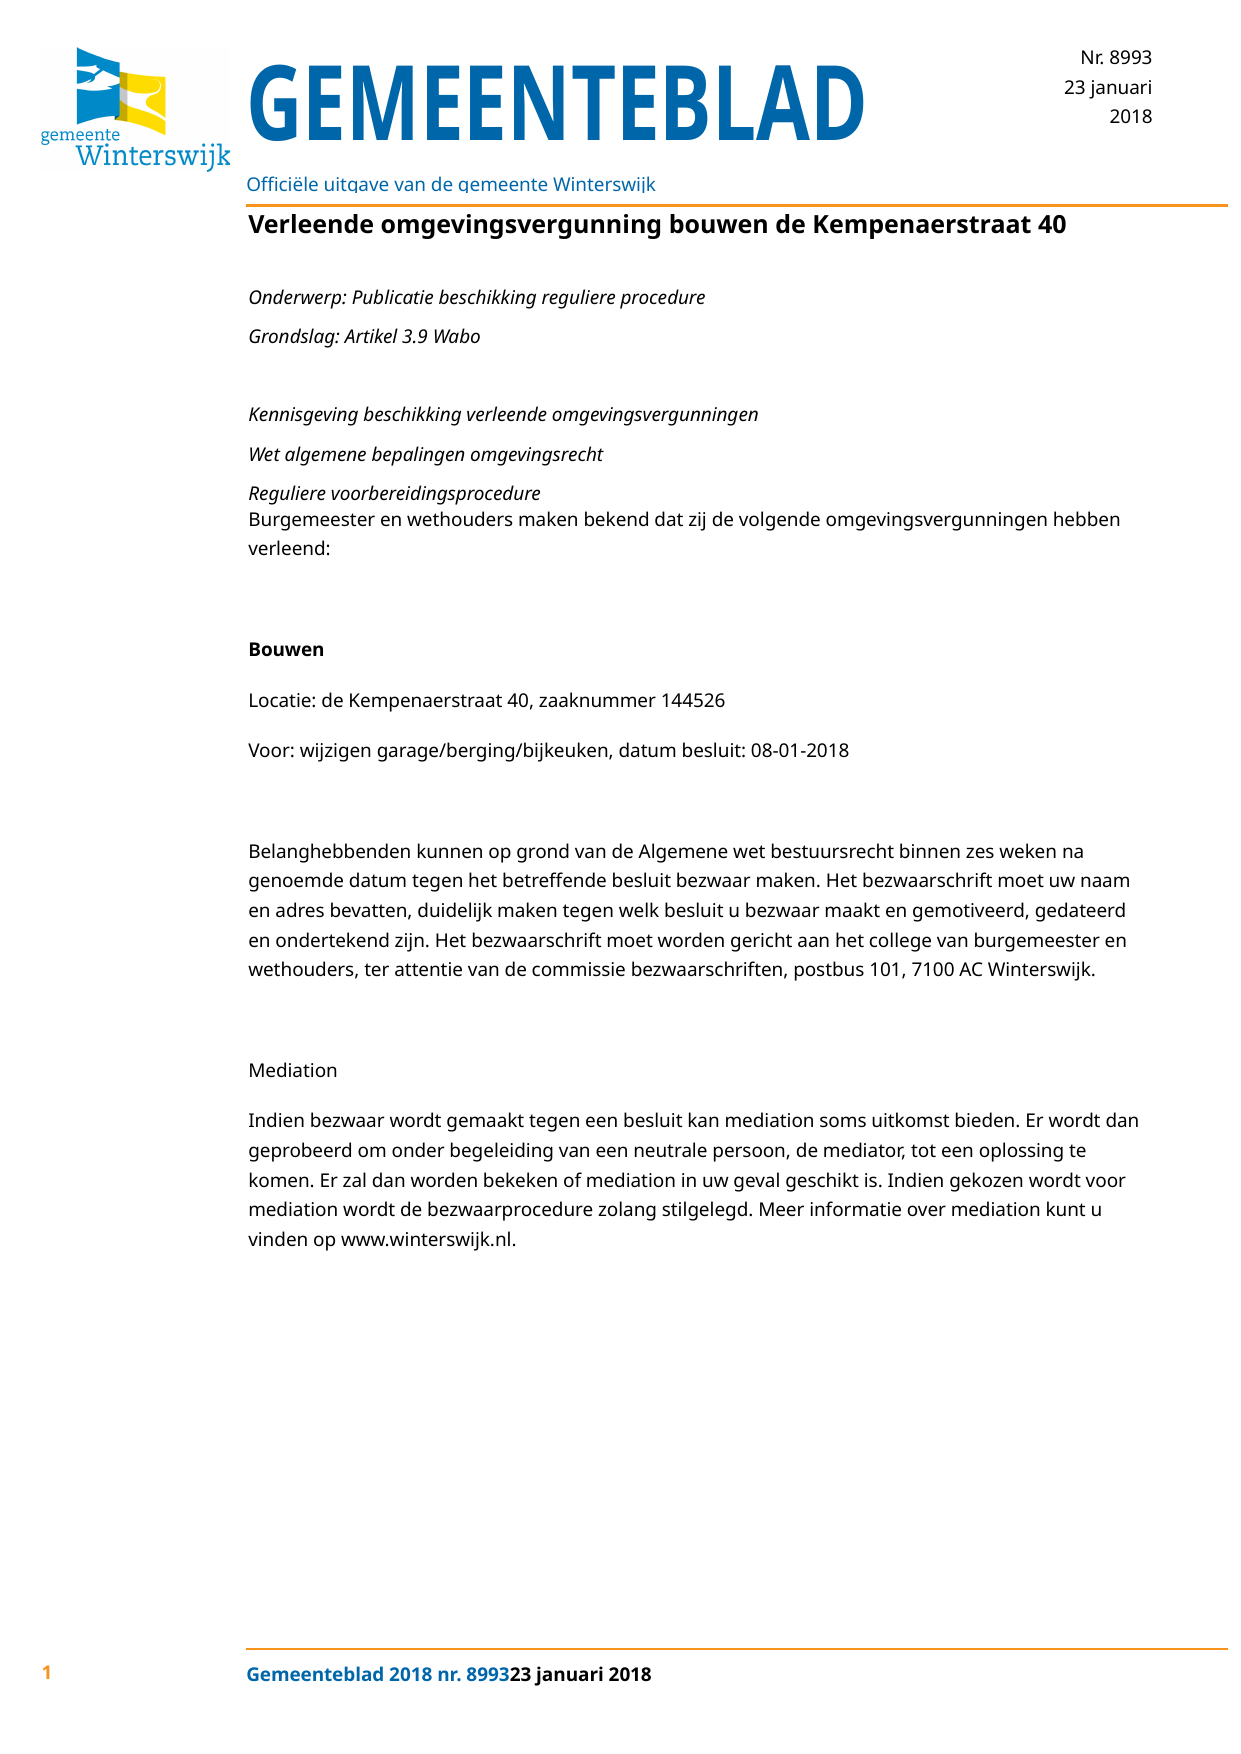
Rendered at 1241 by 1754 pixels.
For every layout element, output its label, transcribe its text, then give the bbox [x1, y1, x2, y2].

text Locatie: de Kempenaerstraat 40, zaaknummer 144526 [248, 687, 1152, 712]
text Reguliere voorbereidingsprocedure [248, 480, 1152, 506]
text Indien bezwaar wordt gemaakt tegen een besluit kan mediation soms uitkomst bieden. Er wordt dan geprobeerd om onder begeleiding van een neutrale persoon, de mediator, tot een oplossing te komen. Er zal dan worden bekeken of mediation in uw geval geschikt is. Indien gekozen wordt voor mediation wordt de bezwaarprocedure zolang stilgelegd. Meer informatie over mediation kunt u vinden op www.winterswijk.nl. [248, 1108, 1152, 1252]
text Mediation [248, 1057, 1152, 1083]
text Wet algemene bepalingen omgevingsrecht [248, 441, 1152, 467]
picture [225, 153, 231, 162]
text Onderwerp: Publicatie beschikking reguliere procedure [248, 284, 1152, 309]
text Bouwen [248, 636, 1152, 662]
picture [41, 47, 231, 172]
text Kennisgeving beschikking verleende omgevingsvergunningen [248, 402, 1152, 427]
text Burgemeester en wethouders maken bekend dat zij de volgende omgevingsvergunningen hebben verleend: [248, 506, 1152, 561]
text Belanghebbenden kunnen op grond van de Algemene wet bestuursrecht binnen zes weken na genoemde datum tegen het betreffende besluit bezwaar maken. Het bezwaarschrift moet uw naam en adres bevatten, duidelijk maken tegen welk besluit u bezwaar maakt en gemotiveerd, gedateerd en ondertekend zijn. Het bezwaarschrift moet worden gericht aan het college van burgemeester en wethouders, ter attentie van de commissie bezwaarschriften, postbus 101, 7100 AC Winterswijk. [248, 838, 1152, 982]
text Grondslag: Artikel 3.9 Wabo [248, 323, 1152, 349]
text Voor: wijzigen garage/berging/bijkeuken, datum besluit: 08-01-2018 [248, 737, 1152, 763]
text Verleende omgevingsvergunning bouwen de Kempenaerstraat 40 [248, 207, 1152, 241]
